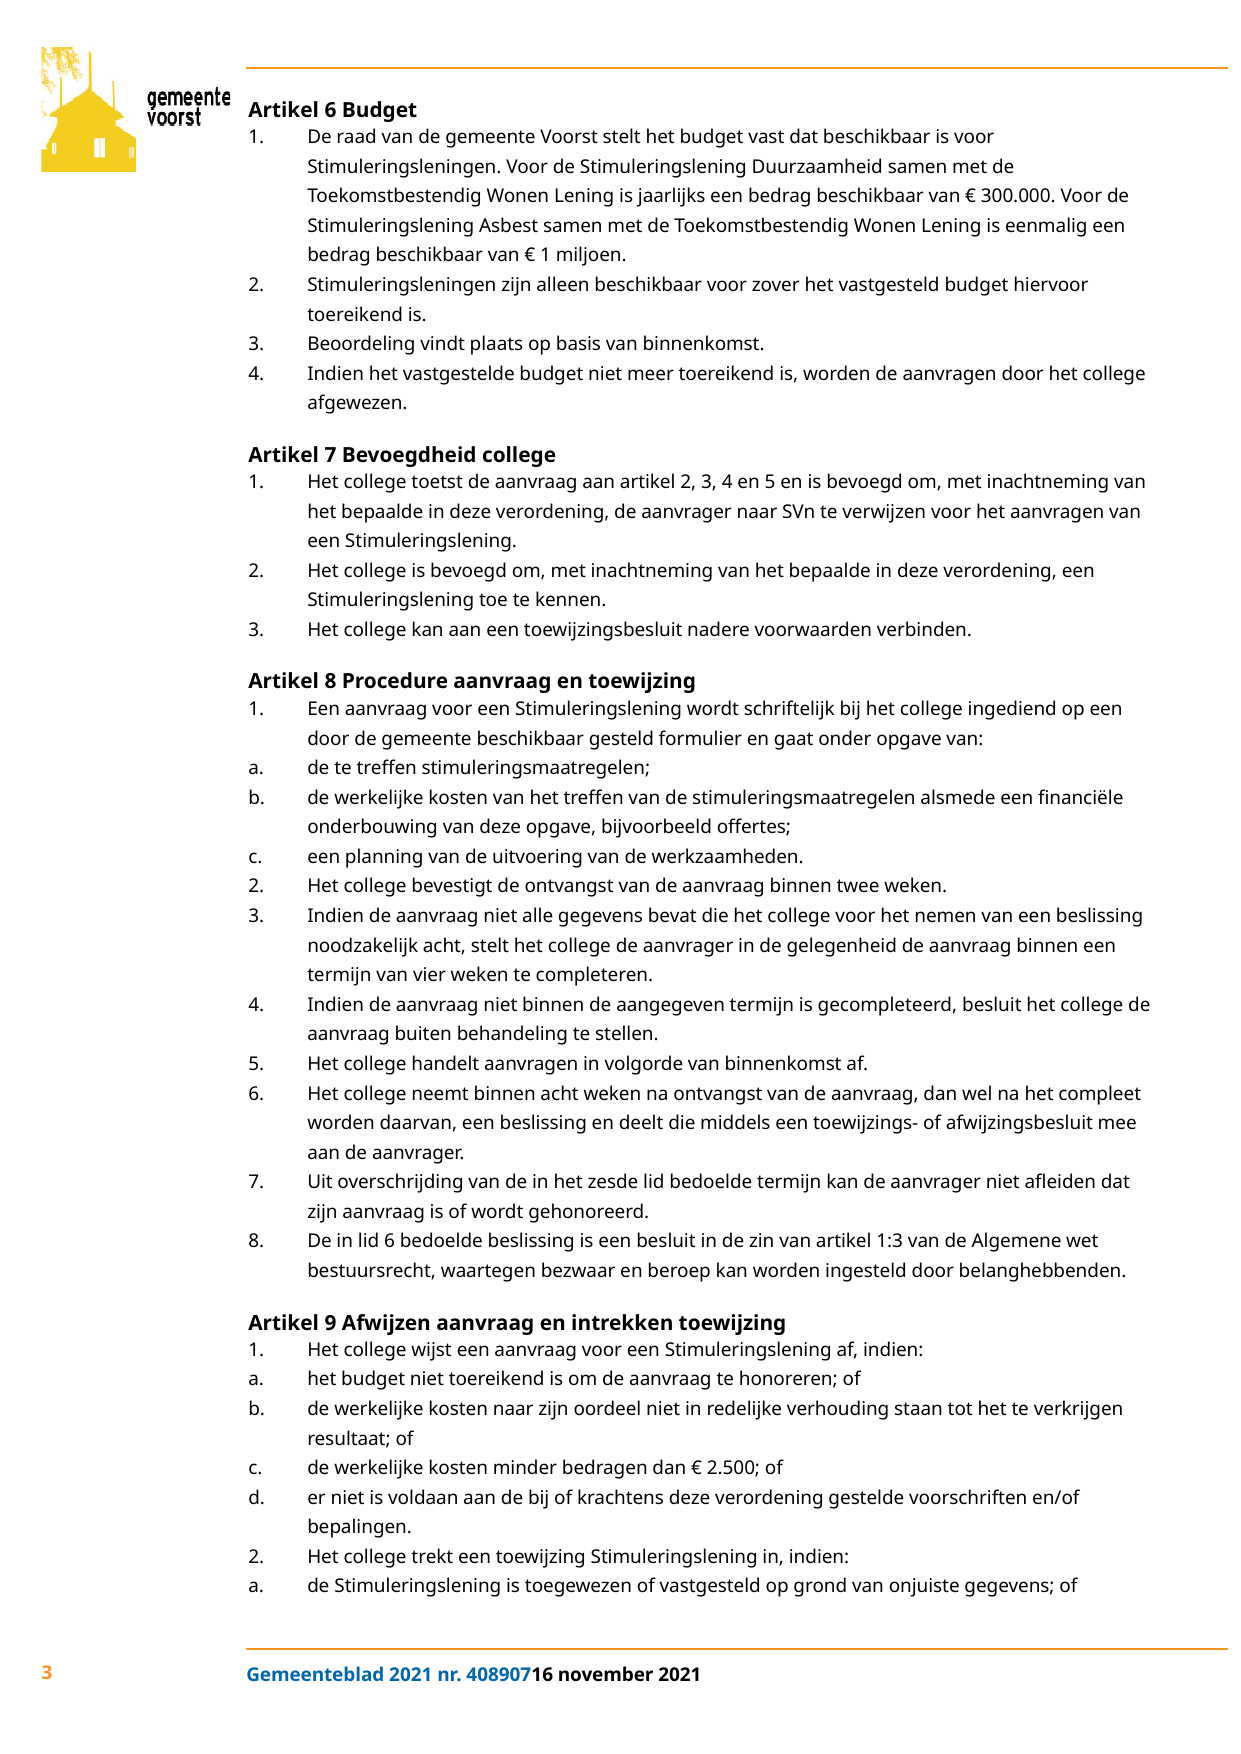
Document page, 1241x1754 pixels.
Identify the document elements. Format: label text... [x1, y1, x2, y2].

list er niet is voldaan aan de bij of krachtens deze verordening gestelde voorschriften en/of bepalingen. [248, 1484, 1152, 1539]
list Indien de aanvraag niet alle gegevens bevat die het college voor het nemen van een beslissing noodzakelijk acht, stelt het college de aanvrager in de gelegenheid de aanvraag binnen een termijn van vier weken te completeren. [248, 902, 1152, 987]
text Artikel 9 Afwijzen aanvraag en intrekken toewijzing [248, 1308, 1152, 1336]
list Het college neemt binnen acht weken na ontvangst van de aanvraag, dan wel na het compleet worden daarvan, een beslissing en deelt die middels een toewijzings- of afwijzingsbesluit mee aan de aanvrager. [248, 1080, 1152, 1164]
text Artikel 7 Bevoegdheid college [248, 440, 1152, 468]
list Beoordeling vindt plaats op basis van binnenkomst. [248, 330, 1152, 356]
list Het college is bevoegd om, met inachtneming van het bepaalde in deze verordening, een Stimuleringslening toe te kennen. [248, 557, 1152, 612]
list Het college kan aan een toewijzingsbesluit nadere voorwaarden verbinden. [248, 616, 1152, 642]
list de werkelijke kosten minder bedragen dan € 2.500; of [248, 1454, 1152, 1480]
picture [41, 47, 231, 172]
list Uit overschrijding van de in het zesde lid bedoelde termijn kan de aanvrager niet afleiden dat zijn aanvraag is of wordt gehonoreerd. [248, 1168, 1152, 1224]
text Artikel 8 Procedure aanvraag en toewijzing [248, 667, 1152, 695]
list Indien de aanvraag niet binnen de aangegeven termijn is gecompleteerd, besluit het college de aanvraag buiten behandeling te stellen. [248, 991, 1152, 1046]
list de Stimuleringslening is toegewezen of vastgesteld op grond van onjuiste gegevens; of [248, 1573, 1152, 1598]
list Het college bevestigt de ontvangst van de aanvraag binnen twee weken. [248, 873, 1152, 898]
list Het college handelt aanvragen in volgorde van binnenkomst af. [248, 1050, 1152, 1076]
list Indien het vastgestelde budget niet meer toereikend is, worden de aanvragen door het college afgewezen. [248, 360, 1152, 415]
list Het college trekt een toewijzing Stimuleringslening in, indien: [248, 1543, 1152, 1569]
list de te treffen stimuleringsmaatregelen; [248, 754, 1152, 780]
list de werkelijke kosten van het treffen van de stimuleringsmaatregelen alsmede een financiële onderbouwing van deze opgave, bijvoorbeeld offertes; [248, 784, 1152, 839]
list Het college wijst een aanvraag voor een Stimuleringslening af, indien: [248, 1336, 1152, 1362]
list De raad van de gemeente Voorst stelt het budget vast dat beschikbaar is voor Stimuleringsleningen. Voor de Stimuleringslening Duurzaamheid samen met de Toekomstbestendig Wonen Lening is jaarlijks een bedrag beschikbaar van € 300.000. Voor de Stimuleringslening Asbest samen met de Toekomstbestendig Wonen Lening is eenmalig een bedrag beschikbaar van € 1 miljoen. [248, 123, 1152, 267]
text Artikel 6 Budget [248, 95, 1152, 123]
list Stimuleringsleningen zijn alleen beschikbaar voor zover het vastgesteld budget hiervoor toereikend is. [248, 271, 1152, 326]
list het budget niet toereikend is om de aanvraag te honoreren; of [248, 1366, 1152, 1391]
list De in lid 6 bedoelde beslissing is een besluit in de zin van artikel 1:3 van de Algemene wet bestuursrecht, waartegen bezwaar en beroep kan worden ingesteld door belanghebbenden. [248, 1228, 1152, 1283]
list Een aanvraag voor een Stimuleringslening wordt schriftelijk bij het college ingediend op een door de gemeente beschikbaar gesteld formulier en gaat onder opgave van: [248, 695, 1152, 750]
list de werkelijke kosten naar zijn oordeel niet in redelijke verhouding staan tot het te verkrijgen resultaat; of [248, 1395, 1152, 1451]
list een planning van de uitvoering van de werkzaamheden. [248, 843, 1152, 869]
list Het college toetst de aanvraag aan artikel 2, 3, 4 en 5 en is bevoegd om, met inachtneming van het bepaalde in deze verordening, de aanvrager naar SVn te verwijzen voor het aanvragen van een Stimuleringslening. [248, 468, 1152, 553]
